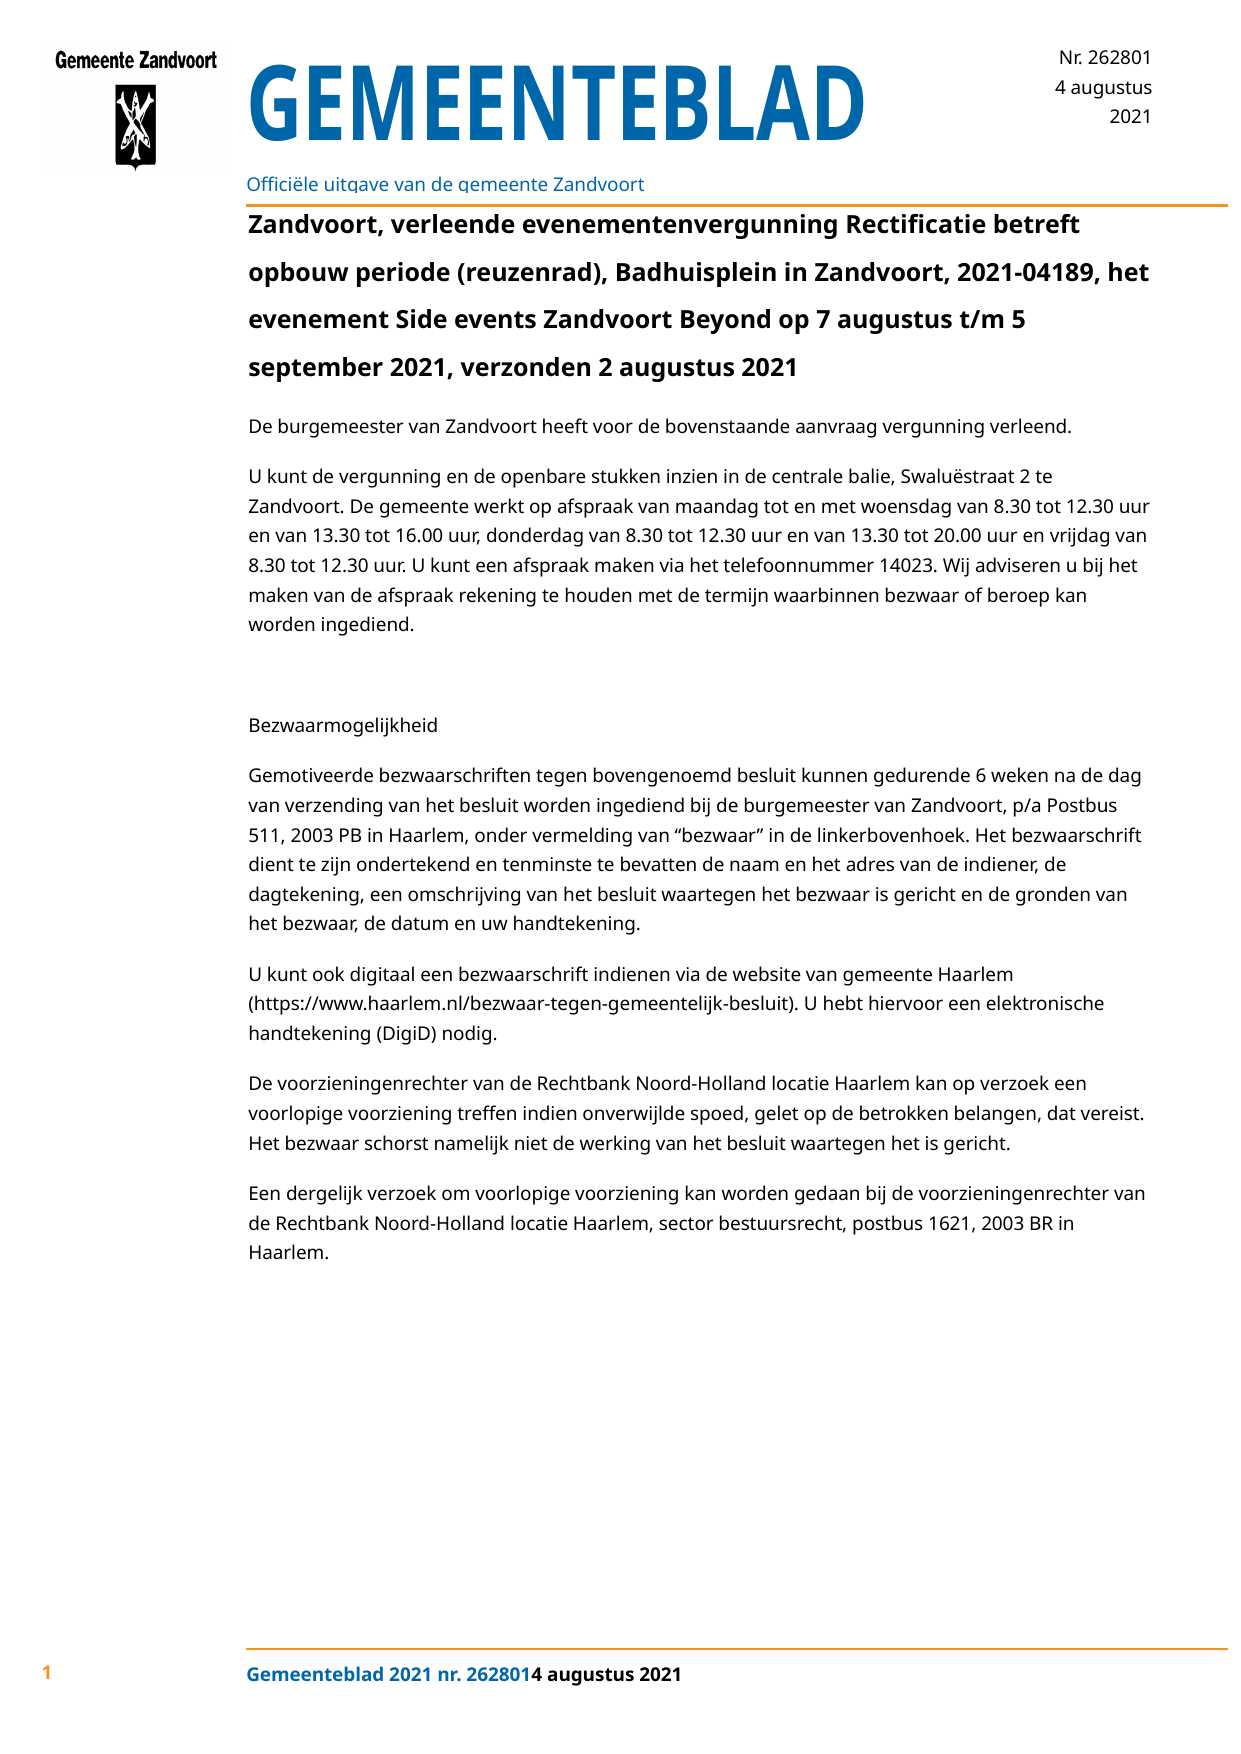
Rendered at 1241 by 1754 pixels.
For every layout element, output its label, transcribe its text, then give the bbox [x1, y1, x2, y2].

picture [41, 47, 231, 172]
text Een dergelijk verzoek om voorlopige voorziening kan worden gedaan bij de voorzieningenrechter van de Rechtbank Noord-Holland locatie Haarlem, sector bestuursrecht, postbus 1621, 2003 BR in Haarlem. [248, 1180, 1152, 1265]
text De voorzieningenrechter van de Rechtbank Noord-Holland locatie Haarlem kan op verzoek een voorlopige voorziening treffen indien onverwijlde spoed, gelet op de betrokken belangen, dat vereist. Het bezwaar schorst namelijk niet de werking van het besluit waartegen het is gericht. [248, 1071, 1152, 1156]
text U kunt de vergunning en de openbare stukken inzien in de centrale balie, Swaluëstraat 2 te Zandvoort. De gemeente werkt op afspraak van maandag tot en met woensdag van 8.30 tot 12.30 uur en van 13.30 tot 16.00 uur, donderdag van 8.30 tot 12.30 uur en van 13.30 tot 20.00 uur en vrijdag van 8.30 tot 12.30 uur. U kunt een afspraak maken via het telefoonnummer 14023. Wij adviseren u bij het maken van de afspraak rekening te houden met de termijn waarbinnen bezwaar of beroep kan worden ingediend. [248, 463, 1152, 637]
text U kunt ook digitaal een bezwaarschrift indienen via de website van gemeente Haarlem (https://www.haarlem.nl/bezwaar-tegen-gemeentelijk-besluit). U hebt hiervoor een elektronische handtekening (DigiD) nodig. [248, 961, 1152, 1046]
text De burgemeester van Zandvoort heeft voor de bovenstaande aanvraag vergunning verleend. [248, 413, 1152, 439]
text Bezwaarmogelijkheid [248, 712, 1152, 738]
text Zandvoort, verleende evenementenvergunning Rectificatie betreft opbouw periode (reuzenrad), Badhuisplein in Zandvoort, 2021-04189, het evenement Side events Zandvoort Beyond op 7 augustus t/m 5 september 2021, verzonden 2 augustus 2021 [248, 207, 1152, 384]
text Gemotiveerde bezwaarschriften tegen bovengenoemd besluit kunnen gedurende 6 weken na de dag van verzending van het besluit worden ingediend bij de burgemeester van Zandvoort, p/a Postbus 511, 2003 PB in Haarlem, onder vermelding van “bezwaar” in de linkerbovenhoek. Het bezwaarschrift dient te zijn ondertekend en tenminste te bevatten de naam en het adres van de indiener, de dagtekening, een omschrijving van het besluit waartegen het bezwaar is gericht en de gronden van het bezwaar, de datum en uw handtekening. [248, 763, 1152, 936]
